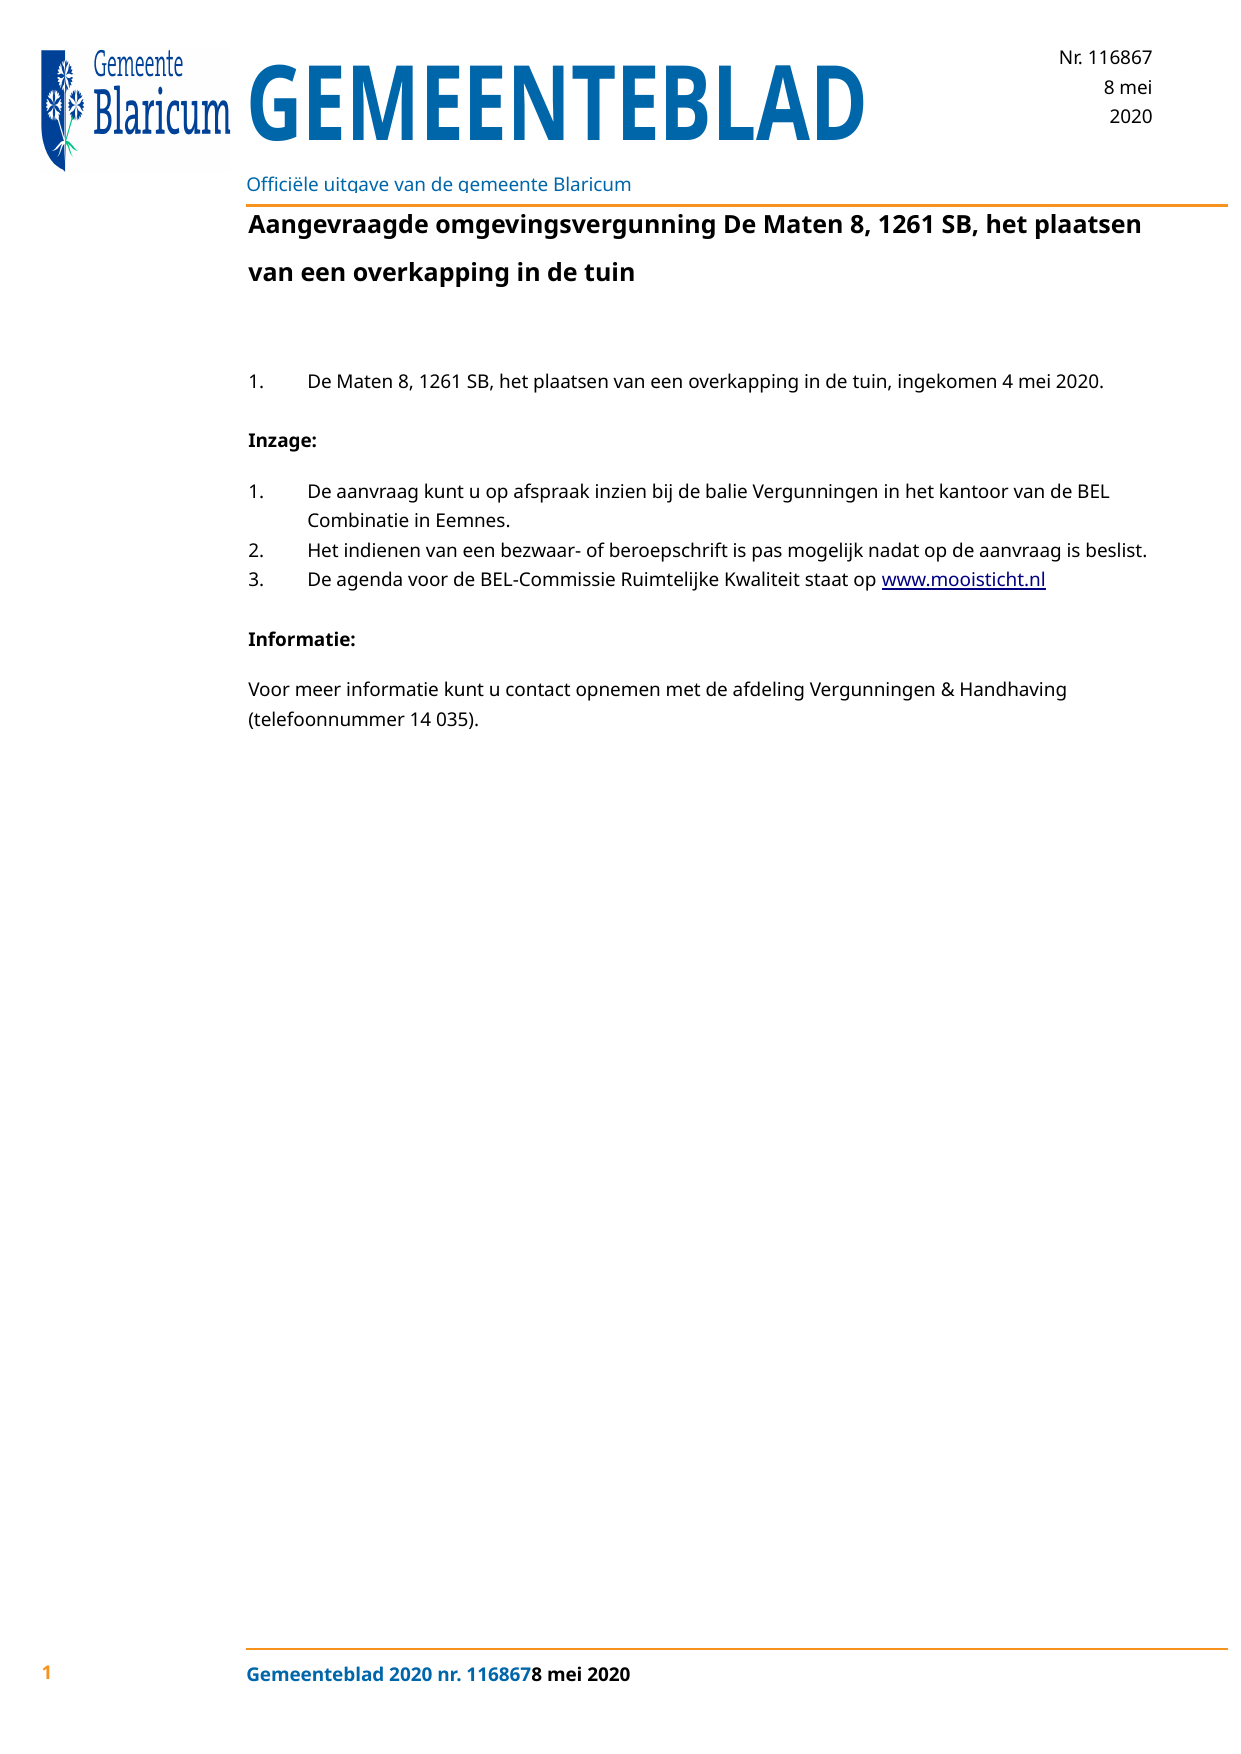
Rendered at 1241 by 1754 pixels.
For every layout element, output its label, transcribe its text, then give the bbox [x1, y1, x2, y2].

text Informatie: [248, 626, 1152, 652]
list Het indienen van een bezwaar- of beroepschrift is pas mogelijk nadat op de aanvraag is beslist. [248, 537, 1152, 563]
list De agenda voor de BEL-Commissie Ruimtelijke Kwaliteit staat op www.mooisticht.nl [248, 567, 1152, 592]
text Voor meer informatie kunt u contact opnemen met de afdeling Vergunningen & Handhaving (telefoonnummer 14 035). [248, 676, 1152, 732]
text Aangevraagde omgevingsvergunning De Maten 8, 1261 SB, het plaatsen van een overkapping in de tuin [248, 207, 1152, 288]
text Inzage: [248, 427, 1152, 453]
list De aanvraag kunt u op afspraak inzien bij de balie Vergunningen in het kantoor van de BEL Combinatie in Eemnes. [248, 478, 1152, 533]
picture [41, 47, 231, 172]
list De Maten 8, 1261 SB, het plaatsen van een overkapping in de tuin, ingekomen 4 mei 2020. [248, 368, 1152, 394]
